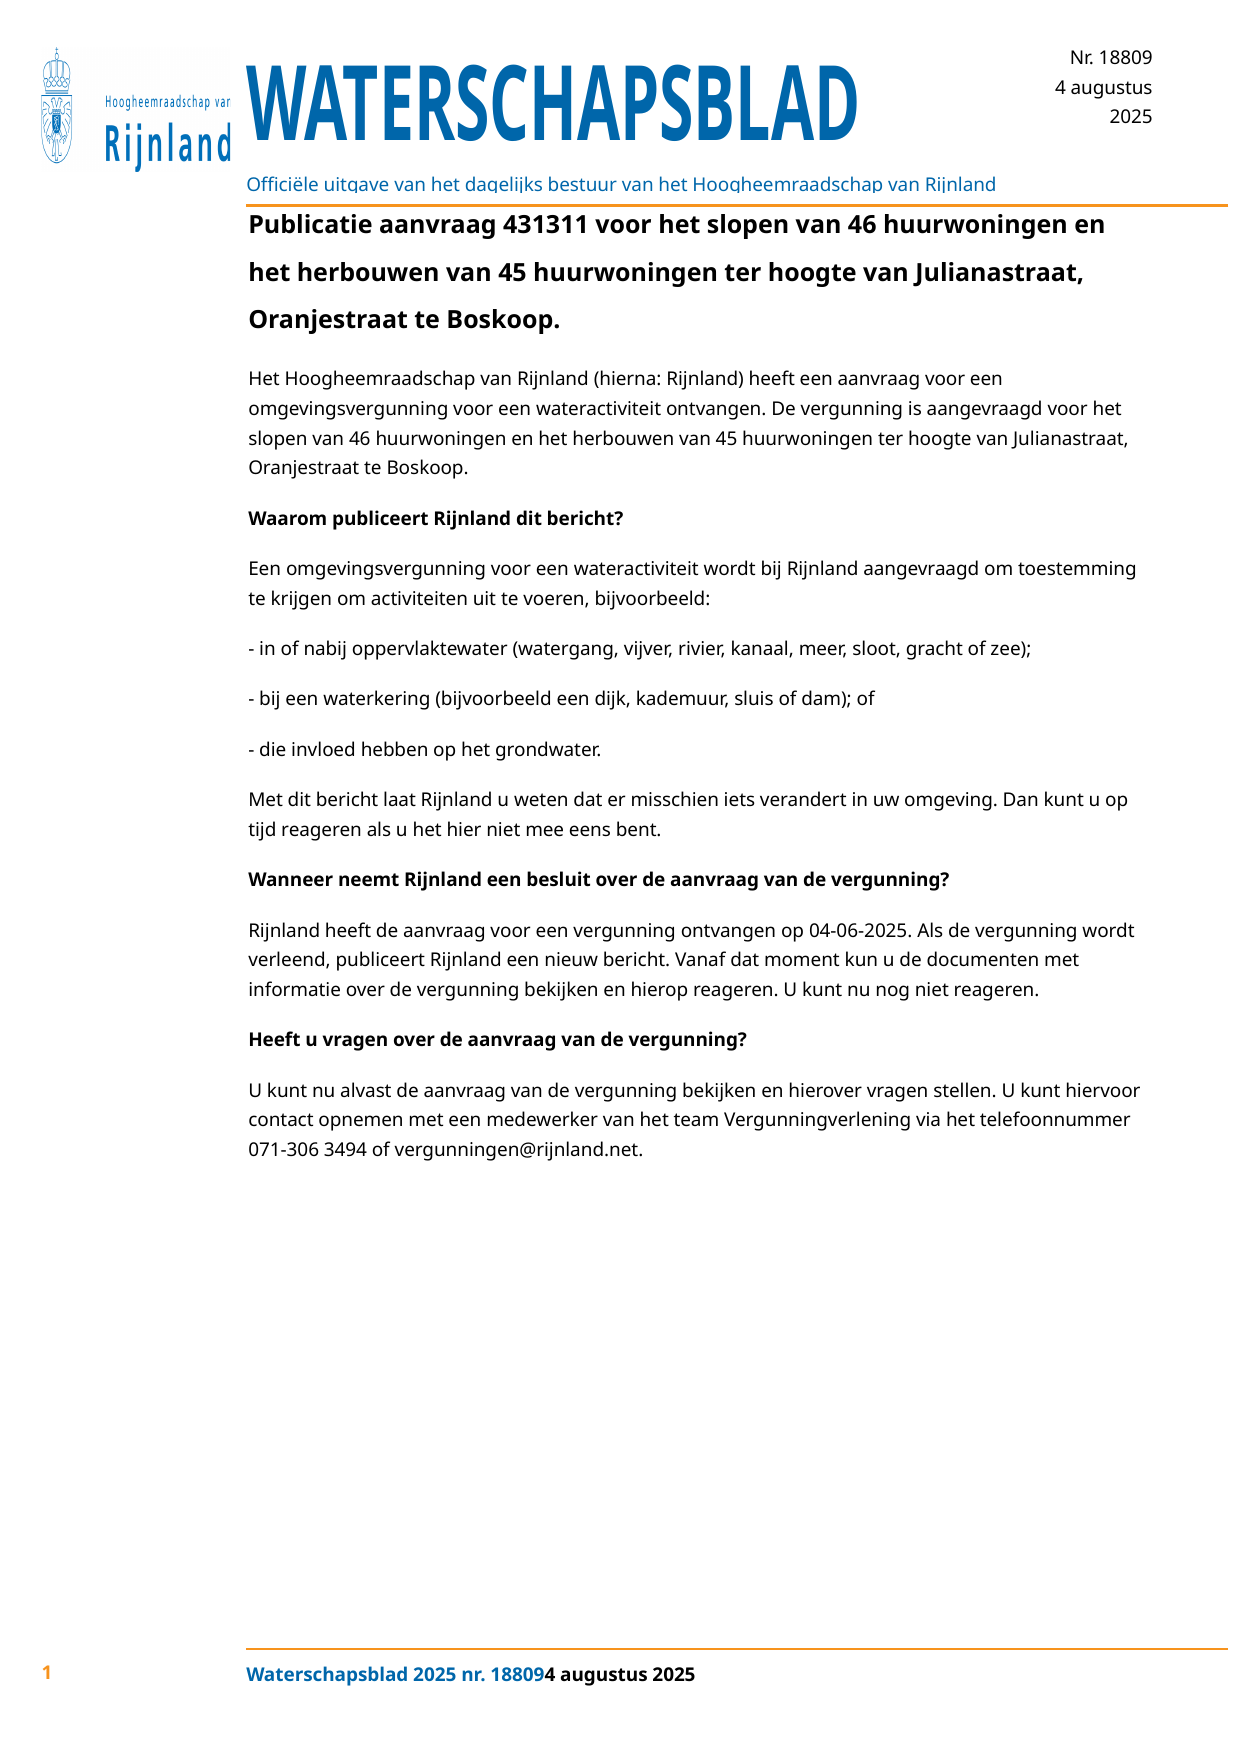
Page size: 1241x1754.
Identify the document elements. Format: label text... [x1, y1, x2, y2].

text Het Hoogheemraadschap van Rijnland (hierna: Rijnland) heeft een aanvraag voor een omgevingsvergunning voor een wateractiviteit ontvangen. De vergunning is aangevraagd voor het slopen van 46 huurwoningen en het herbouwen van 45 huurwoningen ter hoogte van Julianastraat, Oranjestraat te Boskoop. [248, 366, 1152, 480]
text U kunt nu alvast de aanvraag van de vergunning bekijken en hierover vragen stellen. U kunt hiervoor contact opnemen met een medewerker van het team Vergunningverlening via het telefoonnummer 071-306 3494 of vergunningen@rijnland.net. [248, 1077, 1152, 1162]
picture [41, 47, 231, 172]
text Waarom publiceert Rijnland dit bericht? [248, 505, 1152, 530]
text Heeft u vragen over de aanvraag van de vergunning? [248, 1026, 1152, 1052]
text Een omgevingsvergunning voor een wateractiviteit wordt bij Rijnland aangevraagd om toestemming te krijgen om activiteiten uit te voeren, bijvoorbeeld: [248, 555, 1152, 610]
text - die invloed hebben op het grondwater. [248, 736, 1152, 762]
text - bij een waterkering (bijvoorbeeld een dijk, kademuur, sluis of dam); of [248, 686, 1152, 711]
text Rijnland heeft de aanvraag voor een vergunning ontvangen op 04-06-2025. Als de vergunning wordt verleend, publiceert Rijnland een nieuw bericht. Vanaf dat moment kun u de documenten met informatie over de vergunning bekijken en hierop reageren. U kunt nu nog niet reageren. [248, 917, 1152, 1002]
text Wanneer neemt Rijnland een besluit over de aanvraag van de vergunning? [248, 866, 1152, 892]
text Met dit bericht laat Rijnland u weten dat er misschien iets verandert in uw omgeving. Dan kunt u op tijd reageren als u het hier niet mee eens bent. [248, 786, 1152, 842]
text Publicatie aanvraag 431311 voor het slopen van 46 huurwoningen en het herbouwen van 45 huurwoningen ter hoogte van Julianastraat, Oranjestraat te Boskoop. [248, 207, 1152, 336]
text - in of nabij oppervlaktewater (watergang, vijver, rivier, kanaal, meer, sloot, gracht of zee); [248, 635, 1152, 661]
